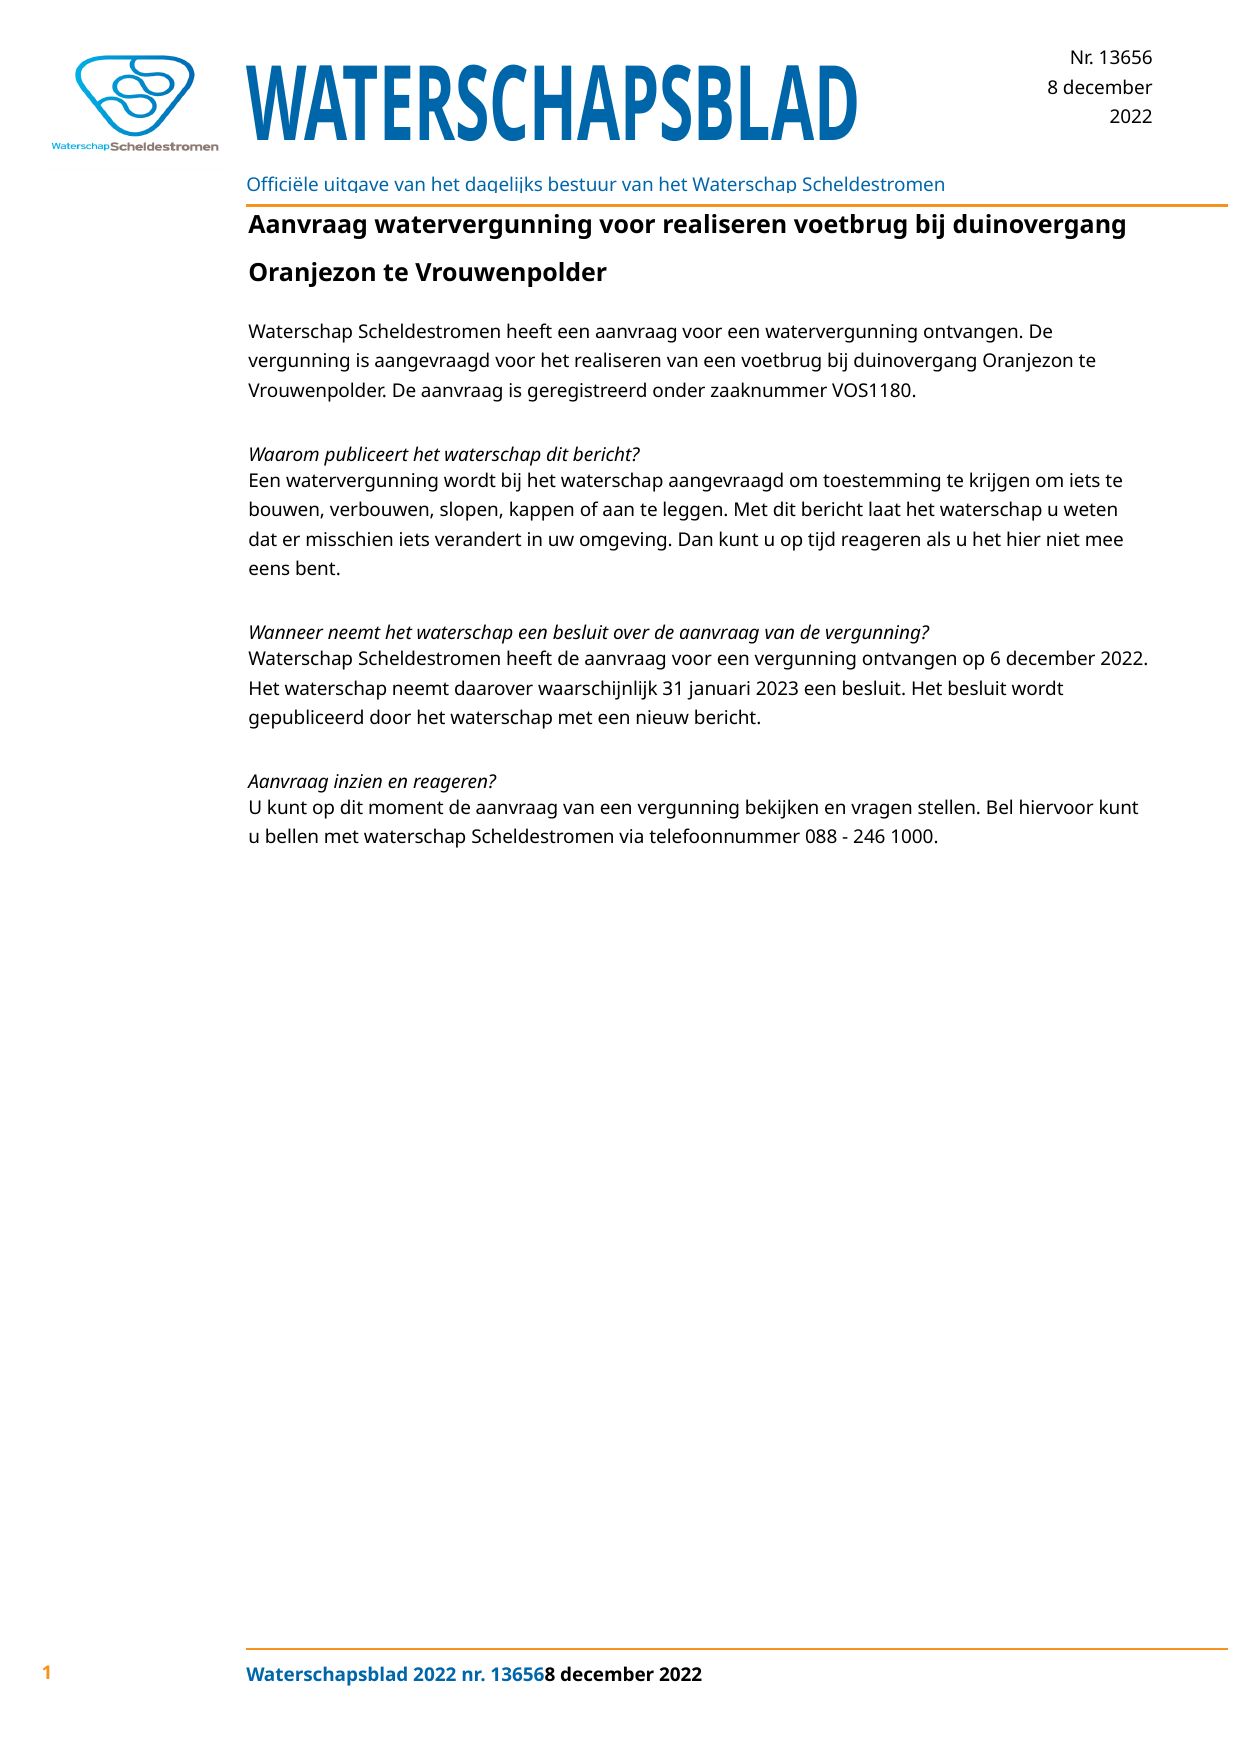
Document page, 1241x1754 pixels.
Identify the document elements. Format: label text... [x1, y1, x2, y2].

text U kunt op dit moment de aanvraag van een vergunning bekijken en vragen stellen. Bel hiervoor kunt u bellen met waterschap Scheldestromen via telefoonnummer 088 - 246 1000. [248, 794, 1152, 849]
picture [41, 47, 231, 172]
text Waarom publiceert het waterschap dit bericht? [248, 441, 1152, 467]
text Aanvraag watervergunning voor realiseren voetbrug bij duinovergang Oranjezon te Vrouwenpolder [248, 207, 1152, 288]
text Waterschap Scheldestromen heeft de aanvraag voor een vergunning ontvangen op 6 december 2022. Het waterschap neemt daarover waarschijnlijk 31 januari 2023 een besluit. Het besluit wordt gepubliceerd door het waterschap met een nieuw bericht. [248, 645, 1152, 730]
text Een watervergunning wordt bij het waterschap aangevraagd om toestemming te krijgen om iets te bouwen, verbouwen, slopen, kappen of aan te leggen. Met dit bericht laat het waterschap u weten dat er misschien iets verandert in uw omgeving. Dan kunt u op tijd reageren als u het hier niet mee eens bent. [248, 467, 1152, 581]
text Aanvraag inzien en reageren? [248, 768, 1152, 794]
text Waterschap Scheldestromen heeft een aanvraag voor een watervergunning ontvangen. De vergunning is aangevraagd voor het realiseren van een voetbrug bij duinovergang Oranjezon te Vrouwenpolder. De aanvraag is geregistreerd onder zaaknummer VOS1180. [248, 318, 1152, 403]
text Wanneer neemt het waterschap een besluit over de aanvraag van de vergunning? [248, 619, 1152, 645]
